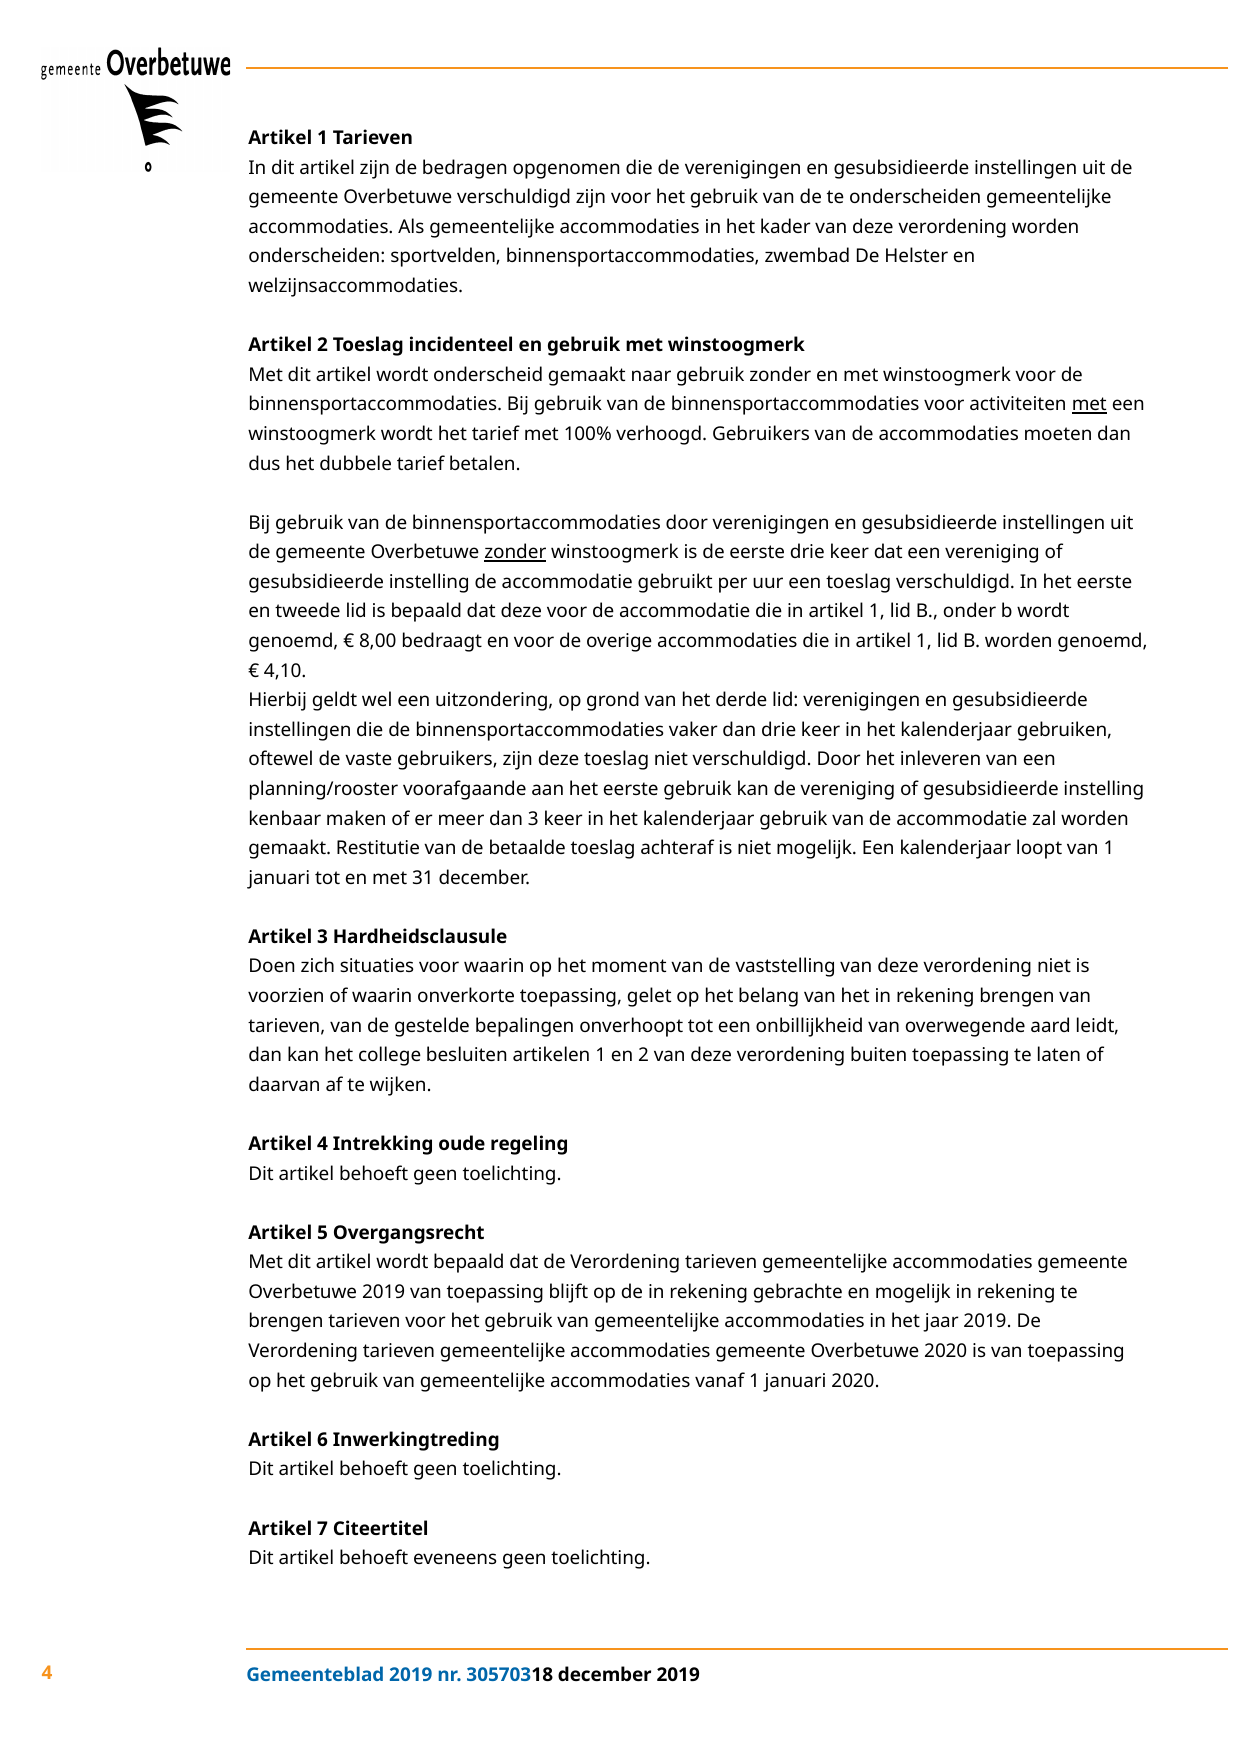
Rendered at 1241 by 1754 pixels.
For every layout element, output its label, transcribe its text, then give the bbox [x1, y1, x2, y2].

text Artikel 1 Tarieven [248, 124, 1152, 150]
text Artikel 2 Toeslag incidenteel en gebruik met winstoogmerk [248, 331, 1152, 357]
text Met dit artikel wordt bepaald dat de Verordening tarieven gemeentelijke accommodaties gemeente Overbetuwe 2019 van toepassing blijft op de in rekening gebrachte en mogelijk in rekening te brengen tarieven voor het gebruik van gemeentelijke accommodaties in het jaar 2019. De Verordening tarieven gemeentelijke accommodaties gemeente Overbetuwe 2020 is van toepassing op het gebruik van gemeentelijke accommodaties vanaf 1 januari 2020. [248, 1248, 1152, 1393]
text In dit artikel zijn de bedragen opgenomen die de verenigingen en gesubsidieerde instellingen uit de gemeente Overbetuwe verschuldigd zijn voor het gebruik van de te onderscheiden gemeentelijke accommodaties. Als gemeentelijke accommodaties in het kader van deze verordening worden onderscheiden: sportvelden, binnensportaccommodaties, zwembad De Helster en welzijnsaccommodaties. [248, 154, 1152, 298]
picture [41, 47, 231, 172]
text Artikel 3 Hardheidsclausule [248, 923, 1152, 949]
text Doen zich situaties voor waarin op het moment van de vaststelling van deze verordening niet is voorzien of waarin onverkorte toepassing, gelet op het belang van het in rekening brengen van tarieven, van de gestelde bepalingen onverhoopt tot een onbillijkheid van overwegende aard leidt, dan kan het college besluiten artikelen 1 en 2 van deze verordening buiten toepassing te laten of daarvan af te wijken. [248, 953, 1152, 1097]
text Dit artikel behoeft geen toelichting. [248, 1456, 1152, 1481]
text Artikel 4 Intrekking oude regeling [248, 1130, 1152, 1156]
text Hierbij geldt wel een uitzondering, op grond van het derde lid: verenigingen en gesubsidieerde instellingen die de binnensportaccommodaties vaker dan drie keer in het kalenderjaar gebruiken, oftewel de vaste gebruikers, zijn deze toeslag niet verschuldigd. Door het inleveren van een planning/rooster voorafgaande aan het eerste gebruik kan de vereniging of gesubsidieerde instelling kenbaar maken of er meer dan 3 keer in het kalenderjaar gebruik van de accommodatie zal worden gemaakt. Restitutie van de betaalde toeslag achteraf is niet mogelijk. Een kalenderjaar loopt van 1 januari tot en met 31 december. [248, 686, 1152, 890]
text Dit artikel behoeft eveneens geen toelichting. [248, 1544, 1152, 1570]
text Met dit artikel wordt onderscheid gemaakt naar gebruik zonder en met winstoogmerk voor de binnensportaccommodaties. Bij gebruik van de binnensportaccommodaties voor activiteiten met een winstoogmerk wordt het tarief met 100% verhoogd. Gebruikers van de accommodaties moeten dan dus het dubbele tarief betalen. [248, 361, 1152, 476]
text Dit artikel behoeft geen toelichting. [248, 1160, 1152, 1186]
text Artikel 5 Overgangsrecht [248, 1219, 1152, 1245]
text Artikel 7 Citeertitel [248, 1515, 1152, 1541]
text Artikel 6 Inwerkingtreding [248, 1426, 1152, 1452]
text Bij gebruik van de binnensportaccommodaties door verenigingen en gesubsidieerde instellingen uit de gemeente Overbetuwe zonder winstoogmerk is de eerste drie keer dat een vereniging of gesubsidieerde instelling de accommodatie gebruikt per uur een toeslag verschuldigd. In het eerste en tweede lid is bepaald dat deze voor de accommodatie die in artikel 1, lid B., onder b wordt genoemd, € 8,00 bedraagt en voor de overige accommodaties die in artikel 1, lid B. worden genoemd, € 4,10. [248, 509, 1152, 683]
